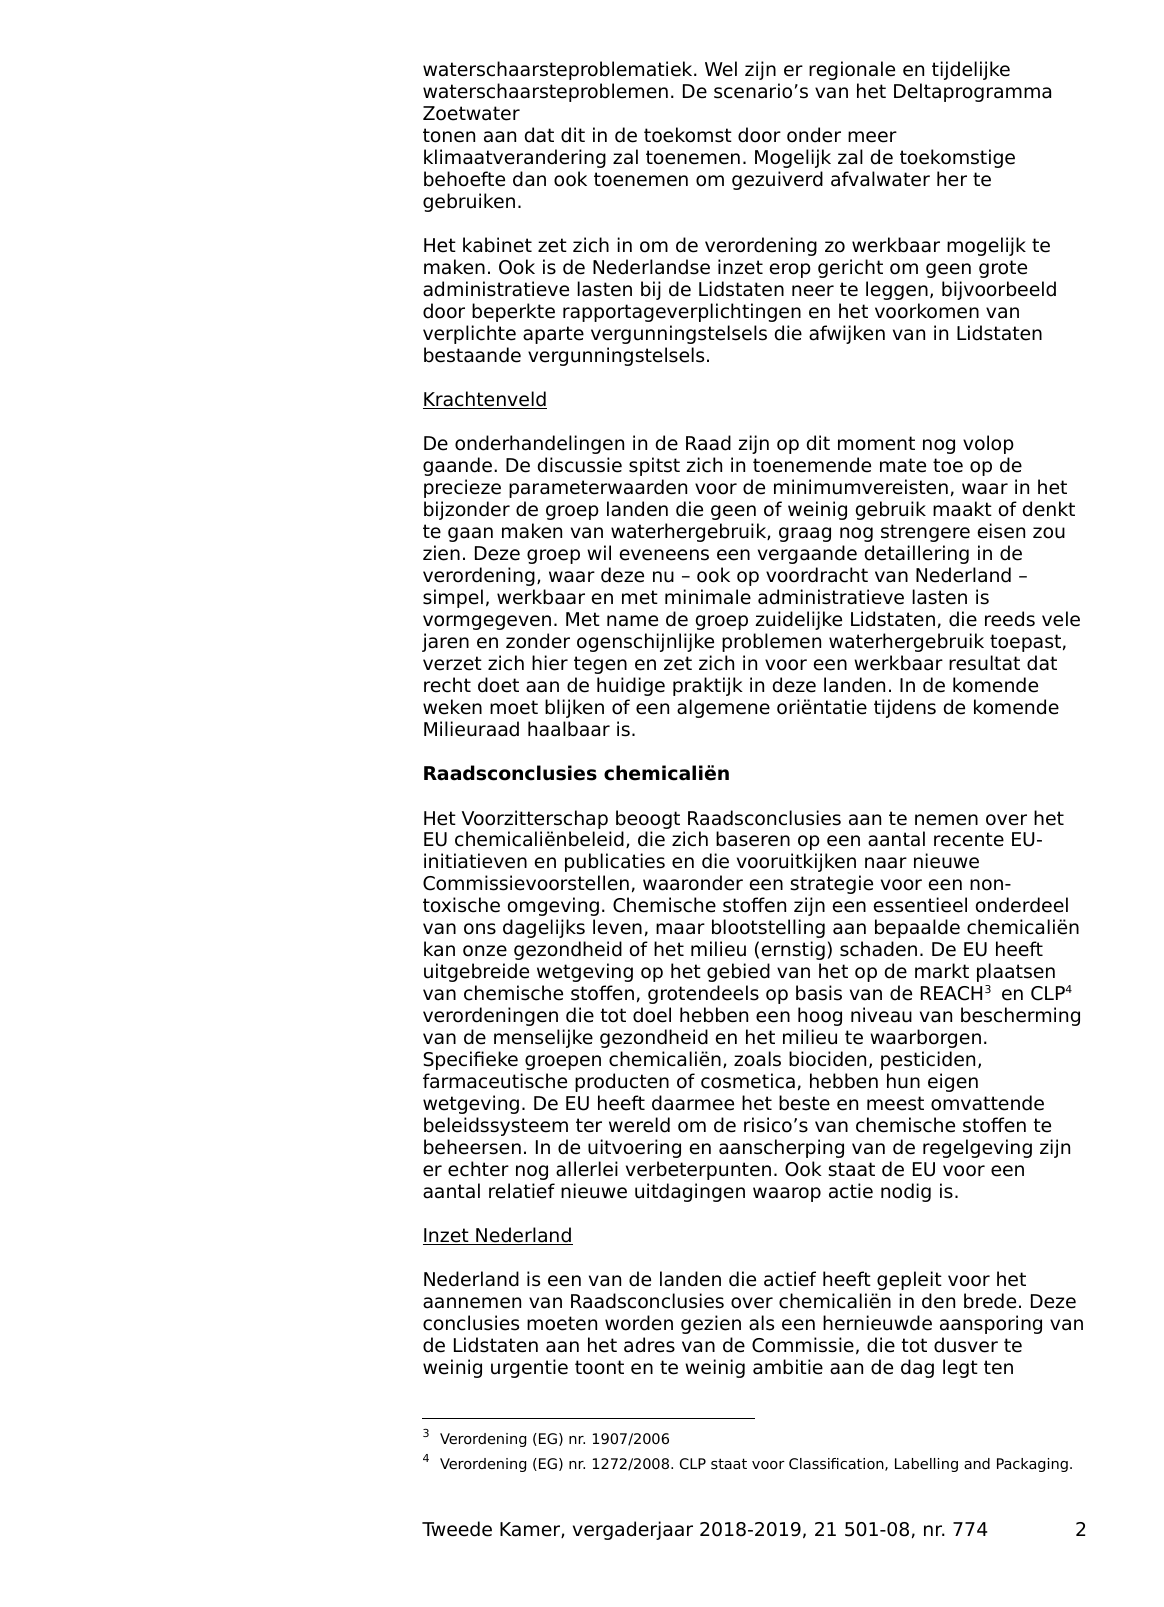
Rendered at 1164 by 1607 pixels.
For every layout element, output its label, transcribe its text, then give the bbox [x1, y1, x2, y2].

text Verordening (EG) nr. 1272/2008. CLP staat voor Classification, Labelling and Packaging. [422, 1452, 1087, 1474]
text De onderhandelingen in de Raad zijn op dit moment nog volop gaande. De discussie spitst zich in toenemende mate toe op de precieze parameterwaarden voor de minimumvereisten, waar in het bijzonder de groep landen die geen of weinig gebruik maakt of denkt te gaan maken van waterhergebruik, graag nog strengere eisen zou zien. Deze groep wil eveneens een vergaande detaillering in de verordening, waar deze nu – ook op voordracht van Nederland – simpel, werkbaar en met minimale administratieve lasten is vormgegeven. Met name de groep zuidelijke Lidstaten, die reeds vele jaren en zonder ogenschijnlijke problemen waterhergebruik toepast, verzet zich hier tegen en zet zich in voor een werkbaar resultat dat recht doet aan de huidige praktijk in deze landen. In de komende weken moet blijken of een algemene oriëntatie tijdens de komende Milieuraad haalbaar is. [422, 433, 1087, 741]
subtitle Raadsconclusies chemicaliën [422, 763, 1087, 785]
text tonen aan dat dit in de toekomst door onder meer klimaatverandering zal toenemen. Mogelijk zal de toekomstige behoefte dan ook toenemen om gezuiverd afvalwater her te gebruiken. [422, 125, 1087, 213]
text Nederland is een van de landen die actief heeft gepleit voor het aannemen van Raadsconclusies over chemicaliën in den brede. Deze conclusies moeten worden gezien als een hernieuwde aansporing van de Lidstaten aan het adres van de Commissie, die tot dusver te weinig urgentie toont en te weinig ambitie aan de dag legt ten [422, 1269, 1087, 1379]
text waterschaarsteproblematiek. Wel zijn er regionale en tijdelijke waterschaarsteproblemen. De scenario’s van het Deltaprogramma Zoetwater [422, 59, 1087, 125]
text Het Voorzitterschap beoogt Raadsconclusies aan te nemen over het EU chemicaliënbeleid, die zich baseren op een aantal recente EU-initiatieven en publicaties en die vooruitkijken naar nieuwe Commissievoorstellen, waaronder een strategie voor een non-toxische omgeving. Chemische stoffen zijn een essentieel onderdeel van ons dagelijks leven, maar blootstelling aan bepaalde chemicaliën kan onze gezondheid of het milieu (ernstig) schaden. De EU heeft uitgebreide wetgeving op het gebied van het op de markt plaatsen van chemische stoffen, grotendeels op basis van de REACH en CLP verordeningen die tot doel hebben een hoog niveau van bescherming van de menselijke gezondheid en het milieu te waarborgen. Specifieke groepen chemicaliën, zoals biociden, pesticiden, farmaceutische producten of cosmetica, hebben hun eigen wetgeving. De EU heeft daarmee het beste en meest omvattende beleidssysteem ter wereld om de risico’s van chemische stoffen te beheersen. In de uitvoering en aanscherping van de regelgeving zijn er echter nog allerlei verbeterpunten. Ook staat de EU voor een aantal relatief nieuwe uitdagingen waarop actie nodig is. [422, 807, 1087, 1203]
subtitle Inzet Nederland [422, 1225, 1087, 1247]
text Het kabinet zet zich in om de verordening zo werkbaar mogelijk te maken. Ook is de Nederlandse inzet erop gericht om geen grote administratieve lasten bij de Lidstaten neer te leggen, bijvoorbeeld door beperkte rapportageverplichtingen en het voorkomen van verplichte aparte vergunningstelsels die afwijken van in Lidstaten bestaande vergunningstelsels. [422, 235, 1087, 367]
subtitle Krachtenveld [422, 389, 1087, 411]
text Verordening (EG) nr. 1907/2006 [422, 1427, 1087, 1449]
